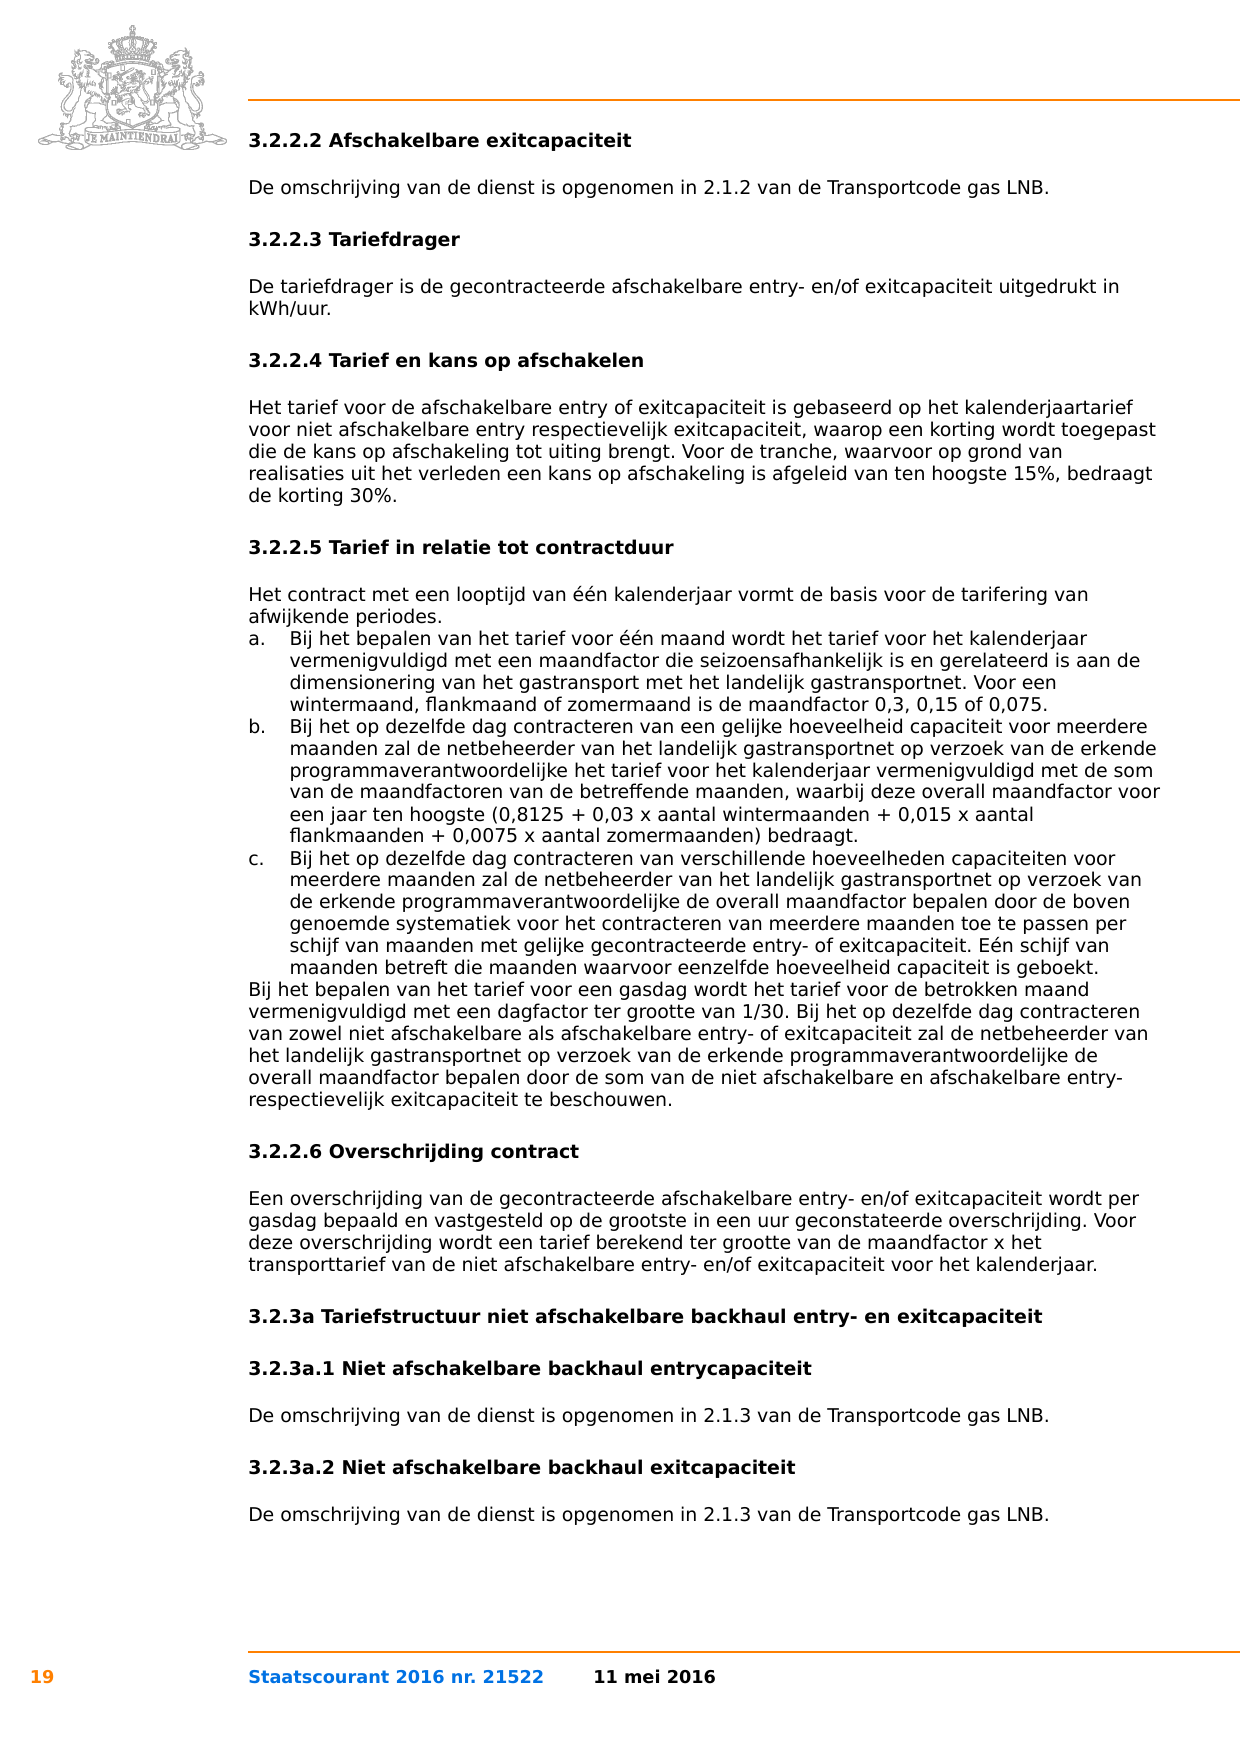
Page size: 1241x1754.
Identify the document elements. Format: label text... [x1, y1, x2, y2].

text De tariefdrager is de gecontracteerde afschakelbare entry- en/of exitcapaciteit uitgedrukt in kWh/uur. [248, 276, 1163, 320]
text b. Bij het op dezelfde dag contracteren van een gelijke hoeveelheid capaciteit voor meerdere maanden zal de netbeheerder van het landelijk gastransportnet op verzoek van de erkende programmaverantwoordelijke het tarief voor het kalenderjaar vermenigvuldigd met de som van de maandfactoren van de betreffende maanden, waarbij deze overall maandfactor voor een jaar ten hoogste (0,8125 + 0,03 x aantal wintermaanden + 0,015 x aantal flankmaanden + 0,0075 x aantal zomermaanden) bedraagt. [248, 716, 1163, 847]
text a. Bij het bepalen van het tarief voor één maand wordt het tarief voor het kalenderjaar vermenigvuldigd met een maandfactor die seizoensafhankelijk is en gerelateerd is aan de dimensionering van het gastransport met het landelijk gastransportnet. Voor een wintermaand, flankmaand of zomermaand is de maandfactor 0,3, 0,15 of 0,075. [248, 628, 1163, 716]
text Een overschrijding van de gecontracteerde afschakelbare entry- en/of exitcapaciteit wordt per gasdag bepaald en vastgesteld op de grootste in een uur geconstateerde overschrijding. Voor deze overschrijding wordt een tarief berekend ter grootte van de maandfactor x het transporttarief van de niet afschakelbare entry- en/of exitcapaciteit voor het kalenderjaar. [248, 1188, 1163, 1276]
subtitle 3.2.3a.1 Niet afschakelbare backhaul entrycapaciteit [248, 1358, 1163, 1380]
text c. Bij het op dezelfde dag contracteren van verschillende hoeveelheden capaciteiten voor meerdere maanden zal de netbeheerder van het landelijk gastransportnet op verzoek van de erkende programmaverantwoordelijke de overall maandfactor bepalen door de boven genoemde systematiek voor het contracteren van meerdere maanden toe te passen per schijf van maanden met gelijke gecontracteerde entry- of exitcapaciteit. Eén schijf van maanden betreft die maanden waarvoor eenzelfde hoeveelheid capaciteit is geboekt. [248, 847, 1163, 979]
picture [38, 25, 227, 150]
subtitle 3.2.2.6 Overschrijding contract [248, 1141, 1163, 1163]
subtitle 3.2.3a Tariefstructuur niet afschakelbare backhaul entry- en exitcapaciteit [248, 1306, 1163, 1328]
text Bij het bepalen van het tarief voor een gasdag wordt het tarief voor de betrokken maand vermenigvuldigd met een dagfactor ter grootte van 1/30. Bij het op dezelfde dag contracteren van zowel niet afschakelbare als afschakelbare entry- of exitcapaciteit zal de netbeheerder van het landelijk gastransportnet op verzoek van de erkende programmaverantwoordelijke de overall maandfactor bepalen door de som van de niet afschakelbare en afschakelbare entry- respectievelijk exitcapaciteit te beschouwen. [248, 979, 1163, 1111]
text De omschrijving van de dienst is opgenomen in 2.1.3 van de Transportcode gas LNB. [248, 1504, 1163, 1526]
text De omschrijving van de dienst is opgenomen in 2.1.2 van de Transportcode gas LNB. [248, 177, 1163, 199]
text De omschrijving van de dienst is opgenomen in 2.1.3 van de Transportcode gas LNB. [248, 1405, 1163, 1427]
subtitle 3.2.3a.2 Niet afschakelbare backhaul exitcapaciteit [248, 1457, 1163, 1479]
text Het contract met een looptijd van één kalenderjaar vormt de basis voor de tarifering van afwijkende periodes. [248, 584, 1163, 628]
subtitle 3.2.2.5 Tarief in relatie tot contractduur [248, 537, 1163, 559]
text Het tarief voor de afschakelbare entry of exitcapaciteit is gebaseerd op het kalenderjaartarief voor niet afschakelbare entry respectievelijk exitcapaciteit, waarop een korting wordt toegepast die de kans op afschakeling tot uiting brengt. Voor de tranche, waarvoor op grond van realisaties uit het verleden een kans op afschakeling is afgeleid van ten hoogste 15%, bedraagt de korting 30%. [248, 397, 1163, 507]
subtitle 3.2.2.3 Tariefdrager [248, 229, 1163, 251]
subtitle 3.2.2.4 Tarief en kans op afschakelen [248, 350, 1163, 372]
subtitle 3.2.2.2 Afschakelbare exitcapaciteit [248, 130, 1163, 152]
